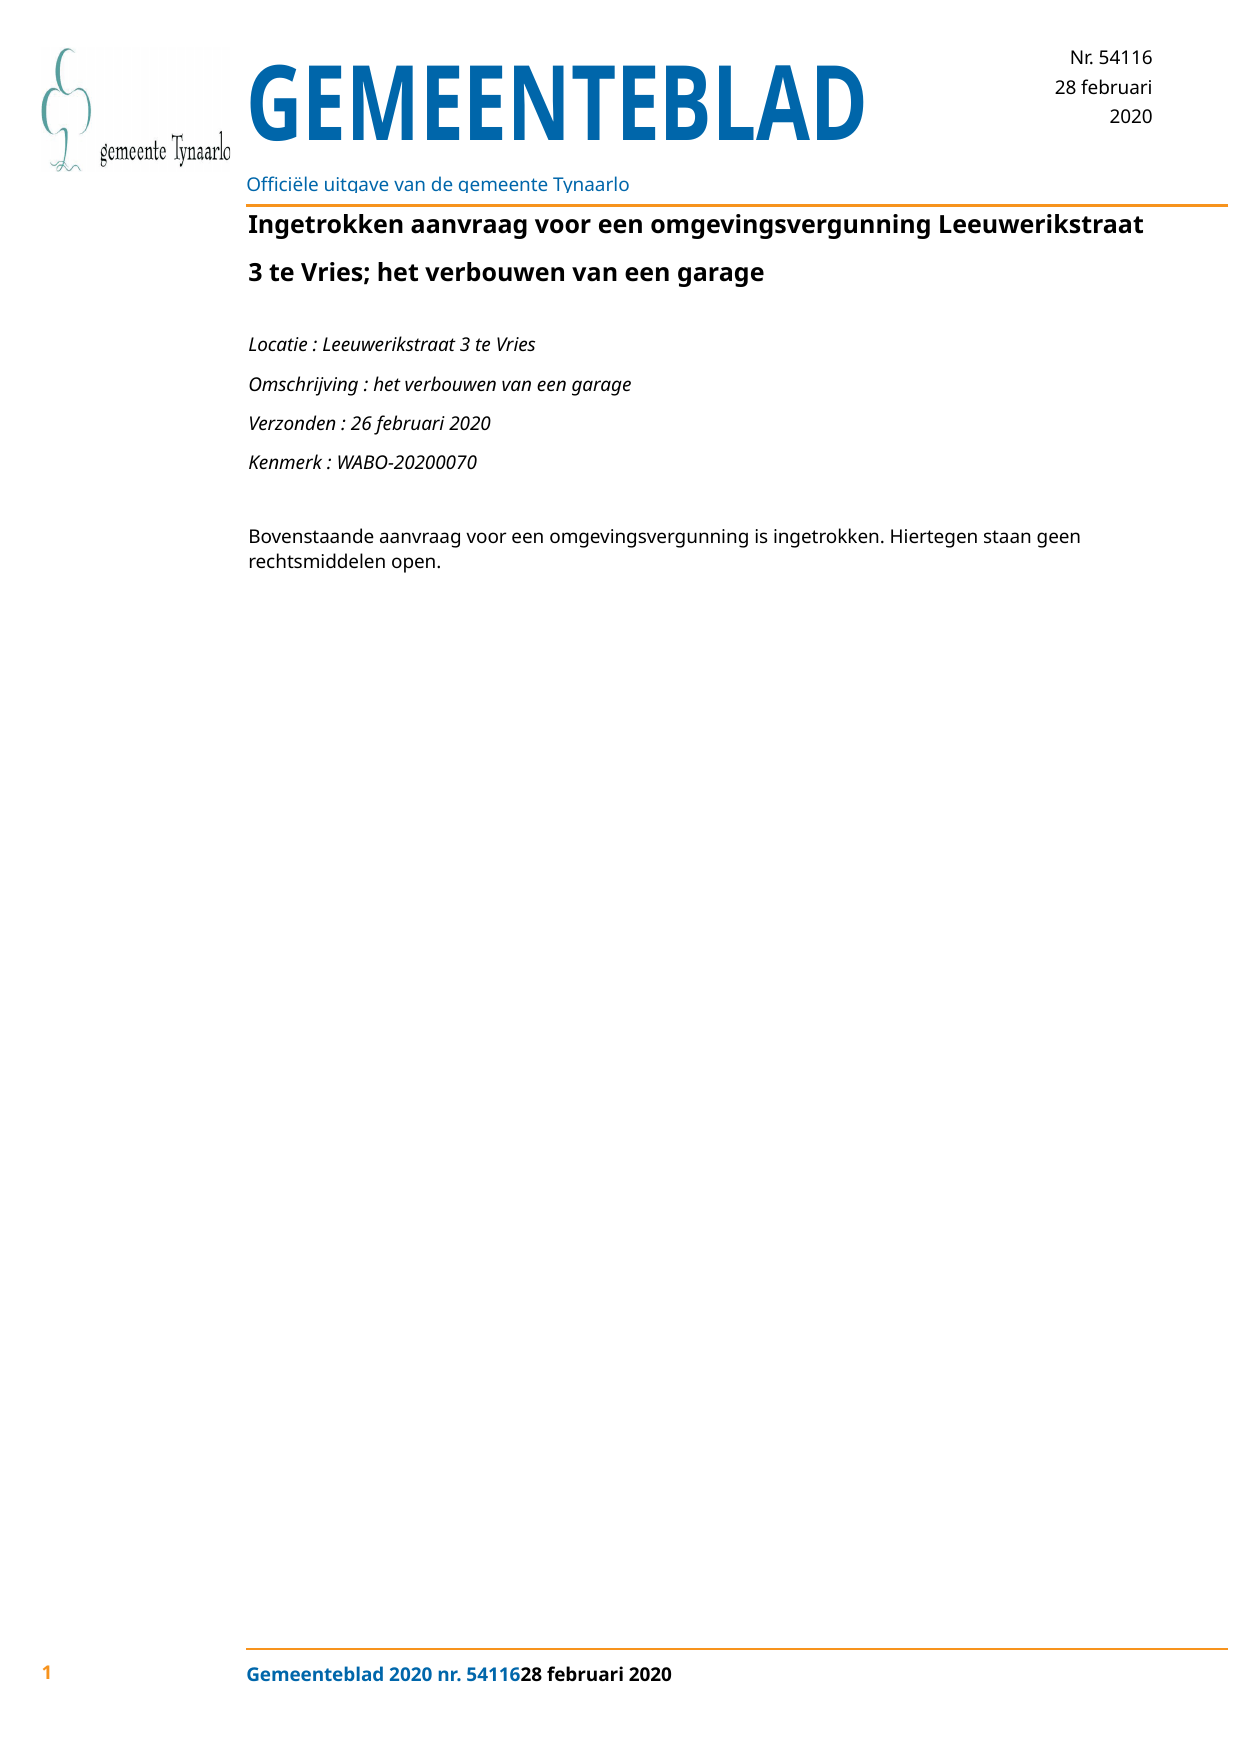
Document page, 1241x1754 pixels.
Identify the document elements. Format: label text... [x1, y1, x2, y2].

text Ingetrokken aanvraag voor een omgevingsvergunning Leeuwerikstraat 3 te Vries; het verbouwen van een garage [248, 207, 1152, 288]
text Locatie : Leeuwerikstraat 3 te Vries [248, 331, 1152, 357]
text Kenmerk : WABO-20200070 [248, 449, 1152, 475]
picture [41, 47, 231, 172]
text Omschrijving : het verbouwen van een garage [248, 371, 1152, 396]
text Verzonden : 26 februari 2020 [248, 410, 1152, 436]
text Bovenstaande aanvraag voor een omgevingsvergunning is ingetrokken. Hiertegen staan geen rechtsmiddelen open. [248, 523, 1152, 574]
